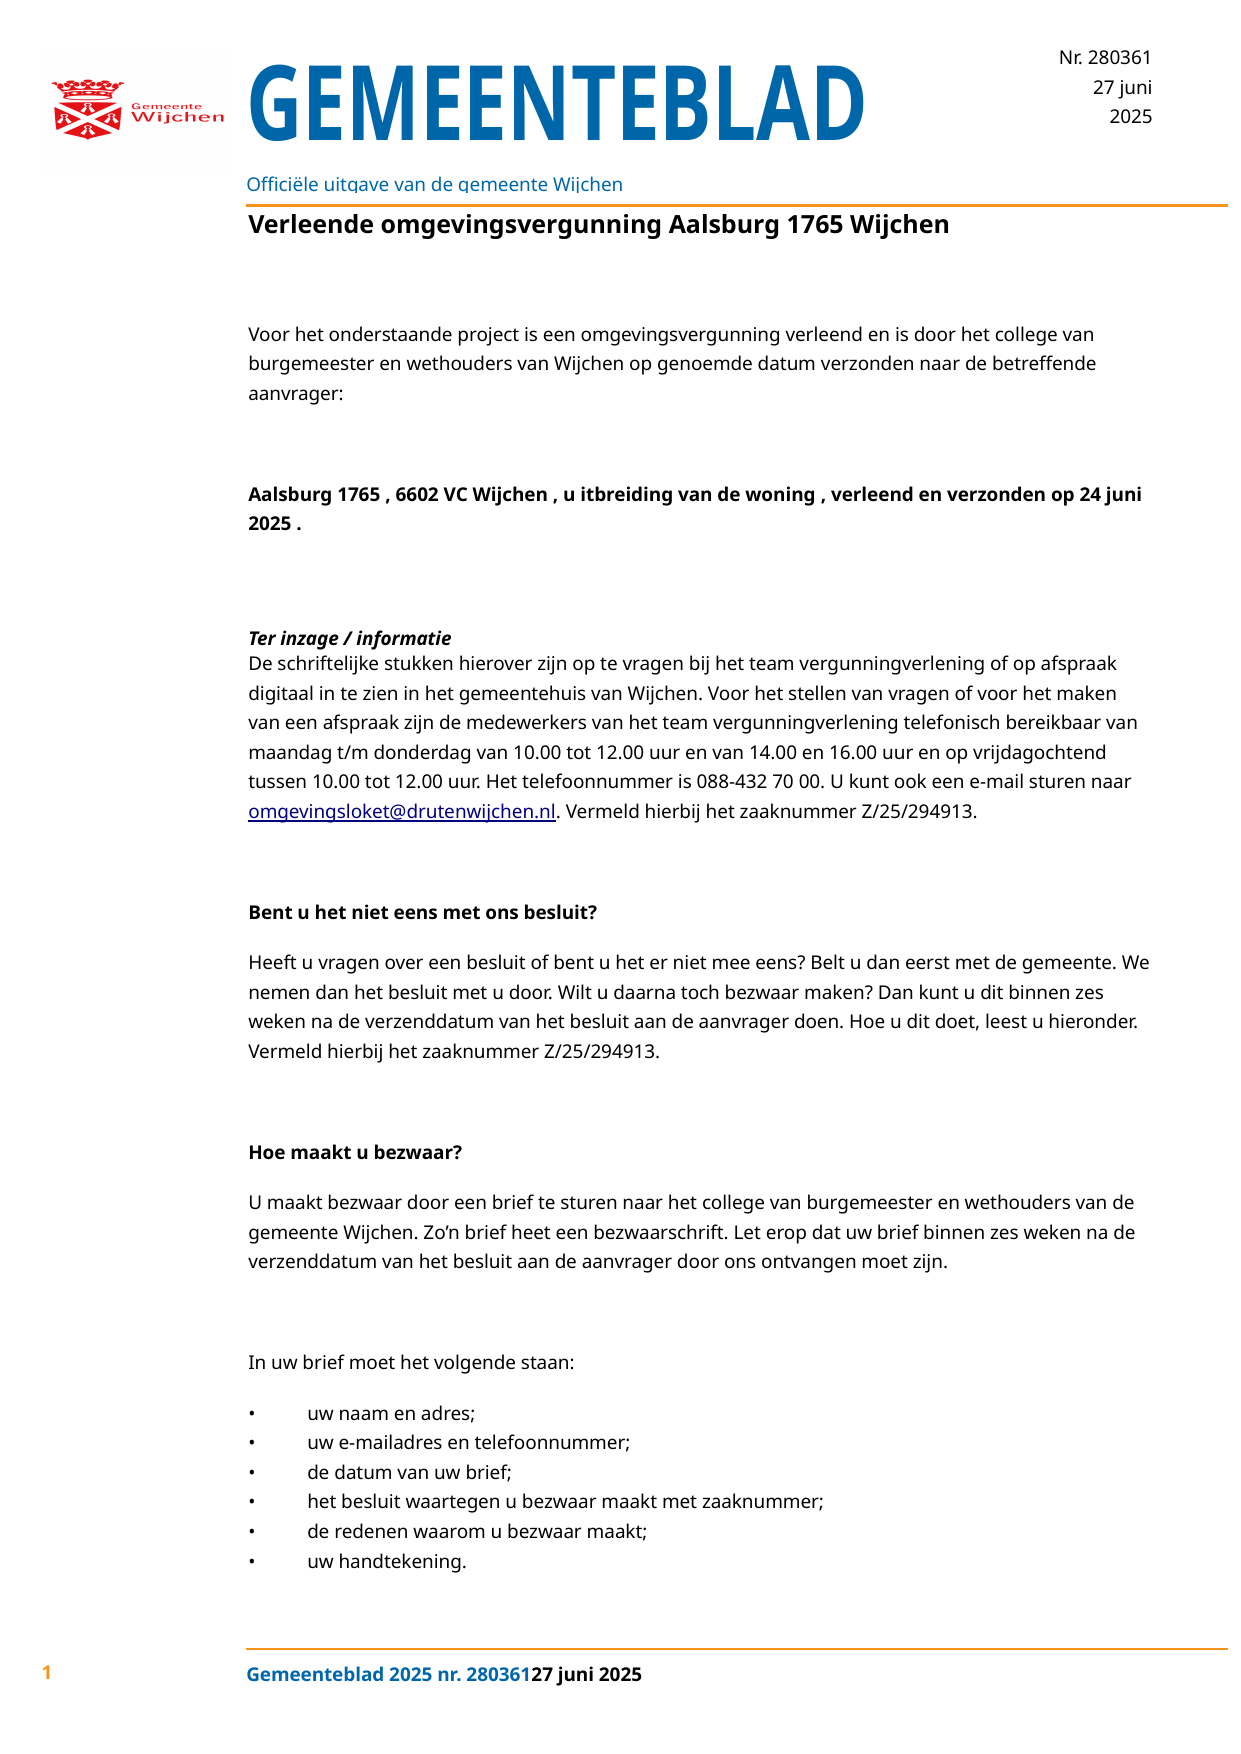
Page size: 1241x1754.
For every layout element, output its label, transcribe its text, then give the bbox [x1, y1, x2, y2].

text Ter inzage / informatie [248, 625, 1152, 650]
text Heeft u vragen over een besluit of bent u het er niet mee eens? Belt u dan eerst met de gemeente. We nemen dan het besluit met u door. Wilt u daarna toch bezwaar maken? Dan kunt u dit binnen zes weken na de verzenddatum van het besluit aan de aanvrager doen. Hoe u dit doet, leest u hieronder. Vermeld hierbij het zaaknummer Z/25/294913. [248, 949, 1152, 1064]
picture [41, 47, 231, 172]
text Hoe maakt u bezwaar? [248, 1139, 1152, 1165]
text De schriftelijke stukken hierover zijn op te vragen bij het team vergunningverlening of op afspraak digitaal in te zien in het gemeentehuis van Wijchen. Voor het stellen van vragen of voor het maken van een afspraak zijn de medewerkers van het team vergunningverlening telefonisch bereikbaar van maandag t/m donderdag van 10.00 tot 12.00 uur en van 14.00 en 16.00 uur en op vrijdagochtend tussen 10.00 tot 12.00 uur. Het telefoonnummer is 088-432 70 00. U kunt ook een e-mail sturen naar omgevingsloket@drutenwijchen.nl. Vermeld hierbij het zaaknummer Z/25/294913. [248, 650, 1152, 824]
list de datum van uw brief; [248, 1459, 1152, 1485]
text Voor het onderstaande project is een omgevingsvergunning verleend en is door het college van burgemeester en wethouders van Wijchen op genoemde datum verzonden naar de betreffende aanvrager: [248, 321, 1152, 406]
list uw e-mailadres en telefoonnummer; [248, 1429, 1152, 1455]
list het besluit waartegen u bezwaar maakt met zaaknummer; [248, 1489, 1152, 1514]
list uw naam en adres; [248, 1400, 1152, 1426]
text Bent u het niet eens met ons besluit? [248, 899, 1152, 925]
list uw handtekening. [248, 1548, 1152, 1574]
list de redenen waarom u bezwaar maakt; [248, 1518, 1152, 1544]
text In uw brief moet het volgende staan: [248, 1349, 1152, 1375]
text U maakt bezwaar door een brief te sturen naar het college van burgemeester en wethouders van de gemeente Wijchen. Zo’n brief heet een bezwaarschrift. Let erop dat uw brief binnen zes weken na de verzenddatum van het besluit aan de aanvrager door ons ontvangen moet zijn. [248, 1189, 1152, 1274]
text Aalsburg 1765 , 6602 VC Wijchen , u itbreiding van de woning , verleend en verzonden op 24 juni 2025 . [248, 481, 1152, 536]
text Verleende omgevingsvergunning Aalsburg 1765 Wijchen [248, 207, 1152, 241]
